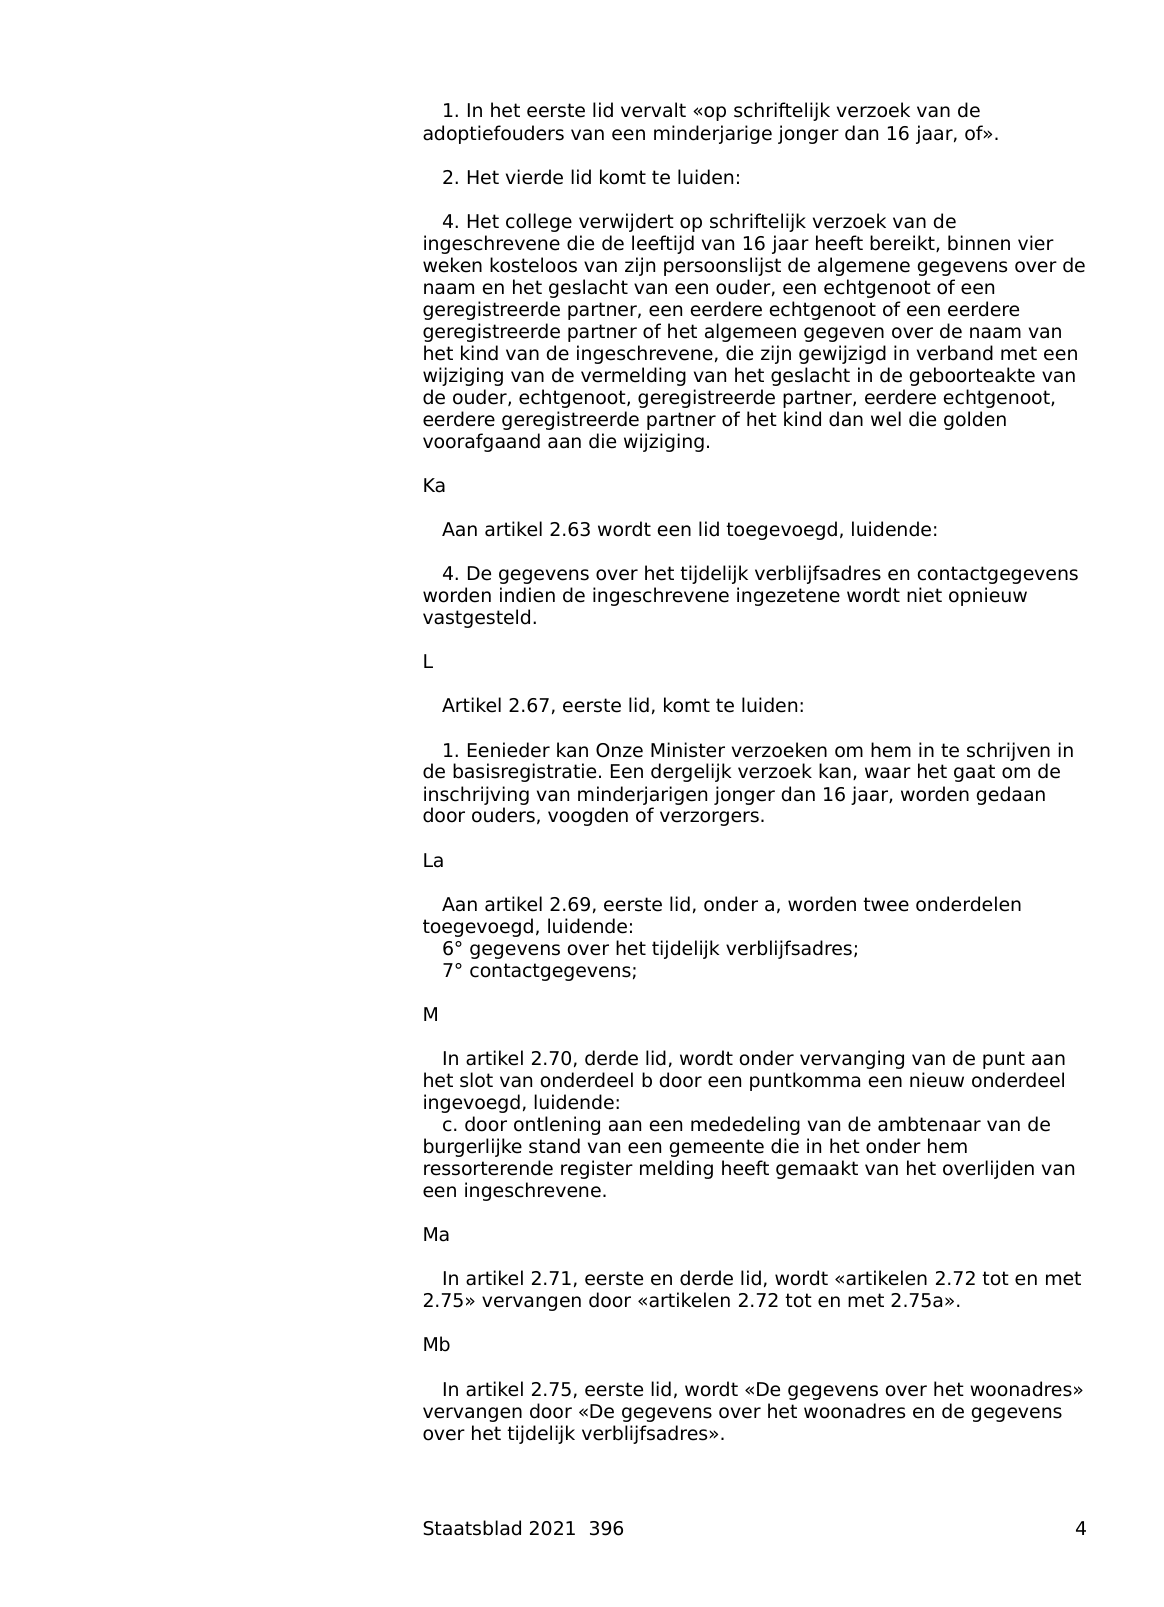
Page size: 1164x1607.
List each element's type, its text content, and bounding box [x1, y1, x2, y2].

text La [422, 849, 1087, 872]
text c. door ontlening aan een mededeling van de ambtenaar van de burgerlijke stand van een gemeente die in het onder hem ressorterende register melding heeft gemaakt van het overlijden van een ingeschrevene. [422, 1114, 1087, 1202]
text Artikel 2.67, eerste lid, komt te luiden: [422, 695, 1087, 717]
text 1. Eenieder kan Onze Minister verzoeken om hem in te schrijven in de basisregistratie. Een dergelijk verzoek kan, waar het gaat om de inschrijving van minderjarigen jonger dan 16 jaar, worden gedaan door ouders, voogden of verzorgers. [422, 739, 1087, 827]
text Ka [422, 475, 1087, 497]
text Ma [422, 1224, 1087, 1246]
text Mb [422, 1334, 1087, 1356]
text 6° gegevens over het tijdelijk verblijfsadres; [422, 938, 1087, 960]
text 2. Het vierde lid komt te luiden: [422, 167, 1087, 188]
text L [422, 651, 1087, 673]
text 1. In het eerste lid vervalt «op schriftelijk verzoek van de adoptiefouders van een minderjarige jonger dan 16 jaar, of». [422, 100, 1087, 144]
text In artikel 2.70, derde lid, wordt onder vervanging van de punt aan het slot van onderdeel b door een puntkomma een nieuw onderdeel ingevoegd, luidende: [422, 1048, 1087, 1114]
text 4. De gegevens over het tijdelijk verblijfsadres en contactgegevens worden indien de ingeschrevene ingezetene wordt niet opnieuw vastgesteld. [422, 563, 1087, 629]
text 7° contactgegevens; [422, 960, 1087, 982]
text In artikel 2.71, eerste en derde lid, wordt «artikelen 2.72 tot en met 2.75» vervangen door «artikelen 2.72 tot en met 2.75a». [422, 1268, 1087, 1312]
text Aan artikel 2.63 wordt een lid toegevoegd, luidende: [422, 519, 1087, 541]
text Aan artikel 2.69, eerste lid, onder a, worden twee onderdelen toegevoegd, luidende: [422, 894, 1087, 938]
text In artikel 2.75, eerste lid, wordt «De gegevens over het woonadres» vervangen door «De gegevens over het woonadres en de gegevens over het tijdelijk verblijfsadres». [422, 1378, 1087, 1444]
text M [422, 1004, 1087, 1026]
text 4. Het college verwijdert op schriftelijk verzoek van de ingeschrevene die de leeftijd van 16 jaar heeft bereikt, binnen vier weken kosteloos van zijn persoonslijst de algemene gegevens over de naam en het geslacht van een ouder, een echtgenoot of een geregistreerde partner, een eerdere echtgenoot of een eerdere geregistreerde partner of het algemeen gegeven over de naam van het kind van de ingeschrevene, die zijn gewijzigd in verband met een wijziging van de vermelding van het geslacht in de geboorteakte van de ouder, echtgenoot, geregistreerde partner, eerdere echtgenoot, eerdere geregistreerde partner of het kind dan wel die golden voorafgaand aan die wijziging. [422, 211, 1087, 452]
